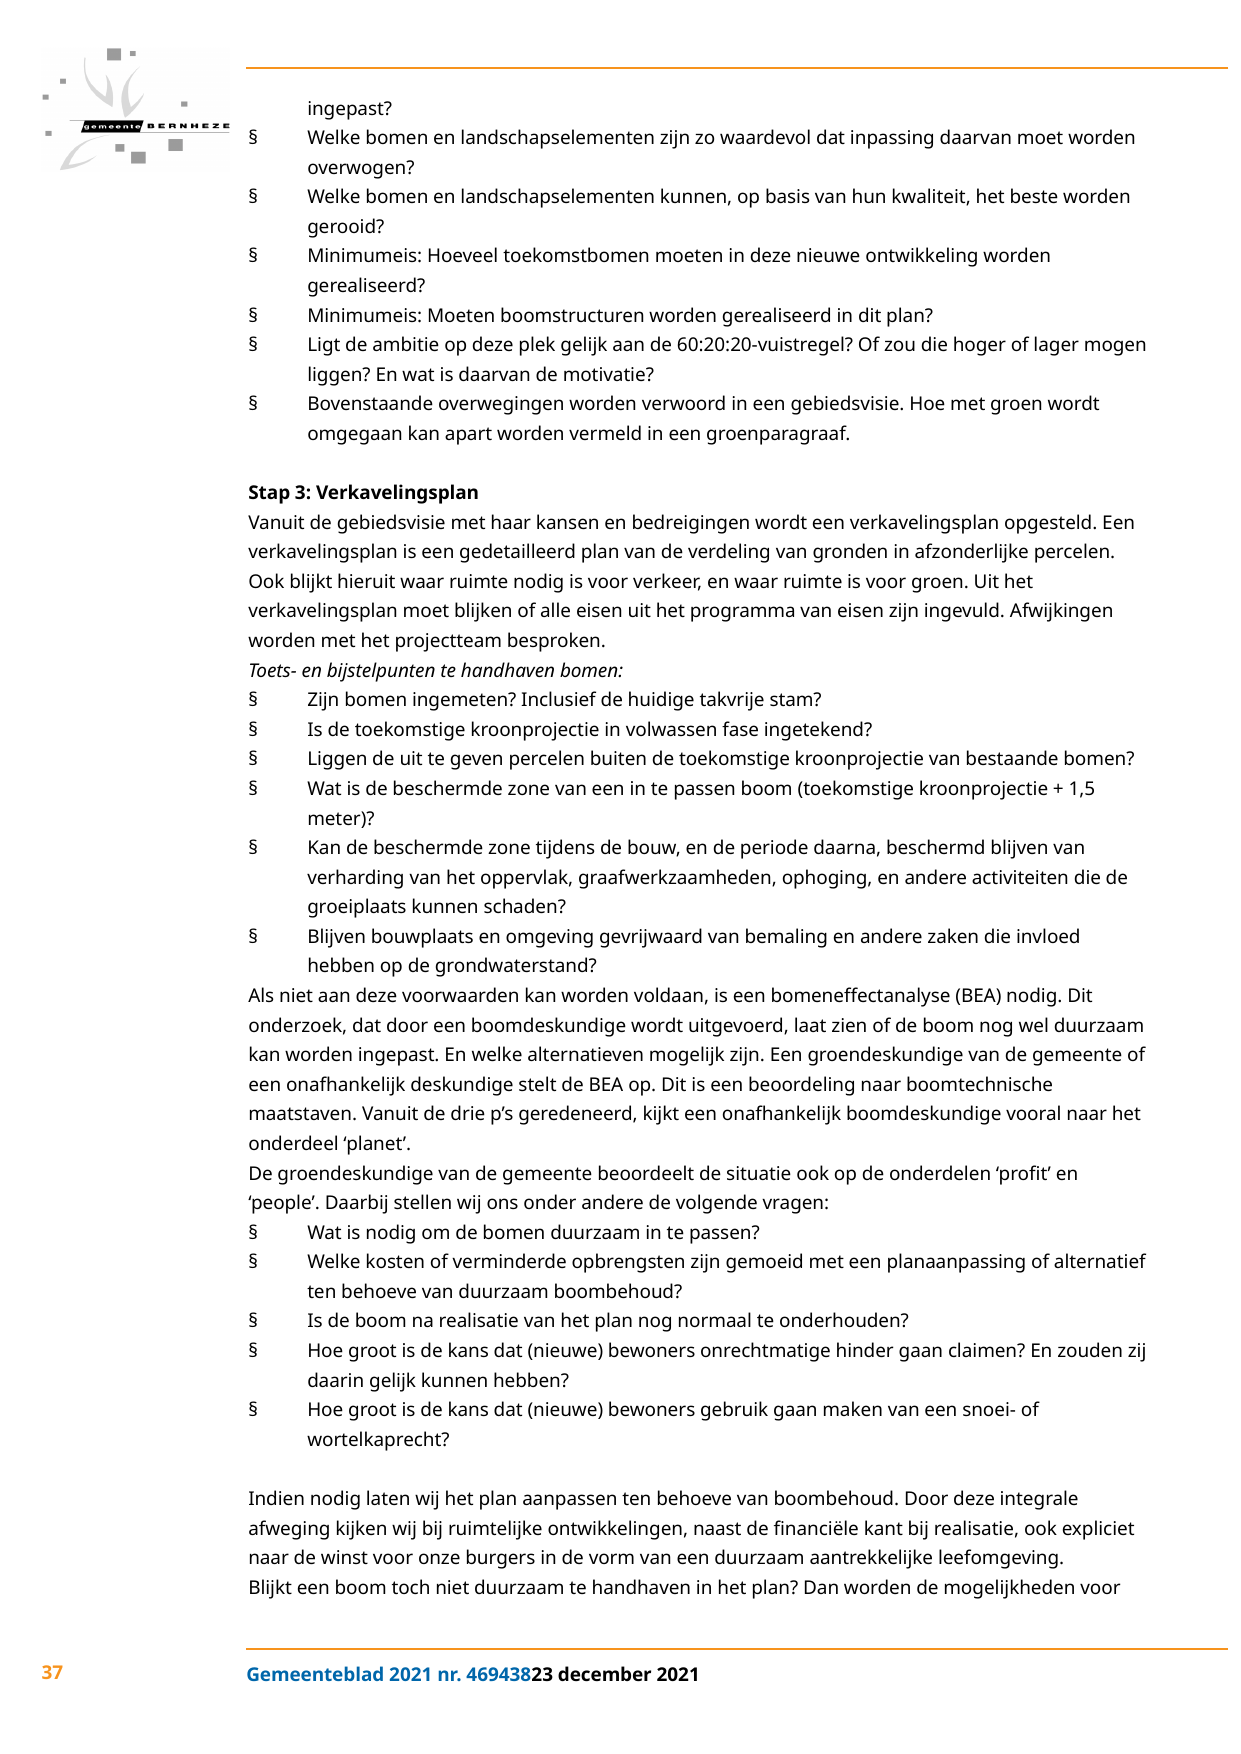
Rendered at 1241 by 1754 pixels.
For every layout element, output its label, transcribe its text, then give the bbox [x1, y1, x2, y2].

text Toets- en bijstelpunten te handhaven bomen: [248, 657, 1152, 683]
list Blijven bouwplaats en omgeving gevrijwaard van bemaling en andere zaken die invloed hebben op de grondwaterstand? [248, 923, 1152, 978]
list Is de toekomstige kroonprojectie in volwassen fase ingetekend? [248, 716, 1152, 742]
list Minimumeis: Moeten boomstructuren worden gerealiseerd in dit plan? [248, 302, 1152, 328]
text Als niet aan deze voorwaarden kan worden voldaan, is een bomeneffectanalyse (BEA) nodig. Dit onderzoek, dat door een boomdeskundige wordt uitgevoerd, laat zien of de boom nog wel duurzaam kan worden ingepast. En welke alternatieven mogelijk zijn. Een groendeskundige van de gemeente of een onafhankelijk deskundige stelt de BEA op. Dit is een beoordeling naar boomtechnische maatstaven. Vanuit de drie p’s geredeneerd, kijkt een onafhankelijk boomdeskundige vooral naar het onderdeel ‘planet’. [248, 982, 1152, 1156]
list Bovenstaande overwegingen worden verwoord in een gebiedsvisie. Hoe met groen wordt omgegaan kan apart worden vermeld in een groenparagraaf. [248, 391, 1152, 446]
list Liggen de uit te geven percelen buiten de toekomstige kroonprojectie van bestaande bomen? [248, 746, 1152, 771]
list ingepast? [248, 95, 1152, 121]
picture [41, 47, 231, 172]
list Is de boom na realisatie van het plan nog normaal te onderhouden? [248, 1308, 1152, 1333]
text Blijkt een boom toch niet duurzaam te handhaven in het plan? Dan worden de mogelijkheden voor [248, 1574, 1152, 1600]
list Wat is nodig om de bomen duurzaam in te passen? [248, 1219, 1152, 1245]
list Hoe groot is de kans dat (nieuwe) bewoners gebruik gaan maken van een snoei- of wortelkaprecht? [248, 1396, 1152, 1452]
text Vanuit de gebiedsvisie met haar kansen en bedreigingen wordt een verkavelingsplan opgesteld. Een verkavelingsplan is een gedetailleerd plan van de verdeling van gronden in afzonderlijke percelen. Ook blijkt hieruit waar ruimte nodig is voor verkeer, en waar ruimte is voor groen. Uit het verkavelingsplan moet blijken of alle eisen uit het programma van eisen zijn ingevuld. Afwijkingen worden met het projectteam besproken. [248, 509, 1152, 653]
text De groendeskundige van de gemeente beoordeelt de situatie ook op de onderdelen ‘profit’ en ‘people’. Daarbij stellen wij ons onder andere de volgende vragen: [248, 1160, 1152, 1215]
list Hoe groot is de kans dat (nieuwe) bewoners onrechtmatige hinder gaan claimen? En zouden zij daarin gelijk kunnen hebben? [248, 1337, 1152, 1393]
list Welke kosten of verminderde opbrengsten zijn gemoeid met een planaanpassing of alternatief ten behoeve van duurzaam boombehoud? [248, 1248, 1152, 1304]
list Welke bomen en landschapselementen kunnen, op basis van hun kwaliteit, het beste worden gerooid? [248, 183, 1152, 239]
list Ligt de ambitie op deze plek gelijk aan de 60:20:20-vuistregel? Of zou die hoger of lager mogen liggen? En wat is daarvan de motivatie? [248, 331, 1152, 387]
list Minimumeis: Hoeveel toekomstbomen moeten in deze nieuwe ontwikkeling worden gerealiseerd? [248, 243, 1152, 298]
list Zijn bomen ingemeten? Inclusief de huidige takvrije stam? [248, 686, 1152, 712]
list Wat is de beschermde zone van een in te passen boom (toekomstige kroonprojectie + 1,5 meter)? [248, 775, 1152, 831]
list Kan de beschermde zone tijdens de bouw, en de periode daarna, beschermd blijven van verharding van het oppervlak, graafwerkzaamheden, ophoging, en andere activiteiten die de groeiplaats kunnen schaden? [248, 834, 1152, 919]
text Indien nodig laten wij het plan aanpassen ten behoeve van boombehoud. Door deze integrale afweging kijken wij bij ruimtelijke ontwikkelingen, naast de financiële kant bij realisatie, ook expliciet naar de winst voor onze burgers in de vorm van een duurzaam aantrekkelijke leefomgeving. [248, 1485, 1152, 1570]
text Stap 3: Verkavelingsplan [248, 479, 1152, 505]
list Welke bomen en landschapselementen zijn zo waardevol dat inpassing daarvan moet worden overwogen? [248, 124, 1152, 180]
